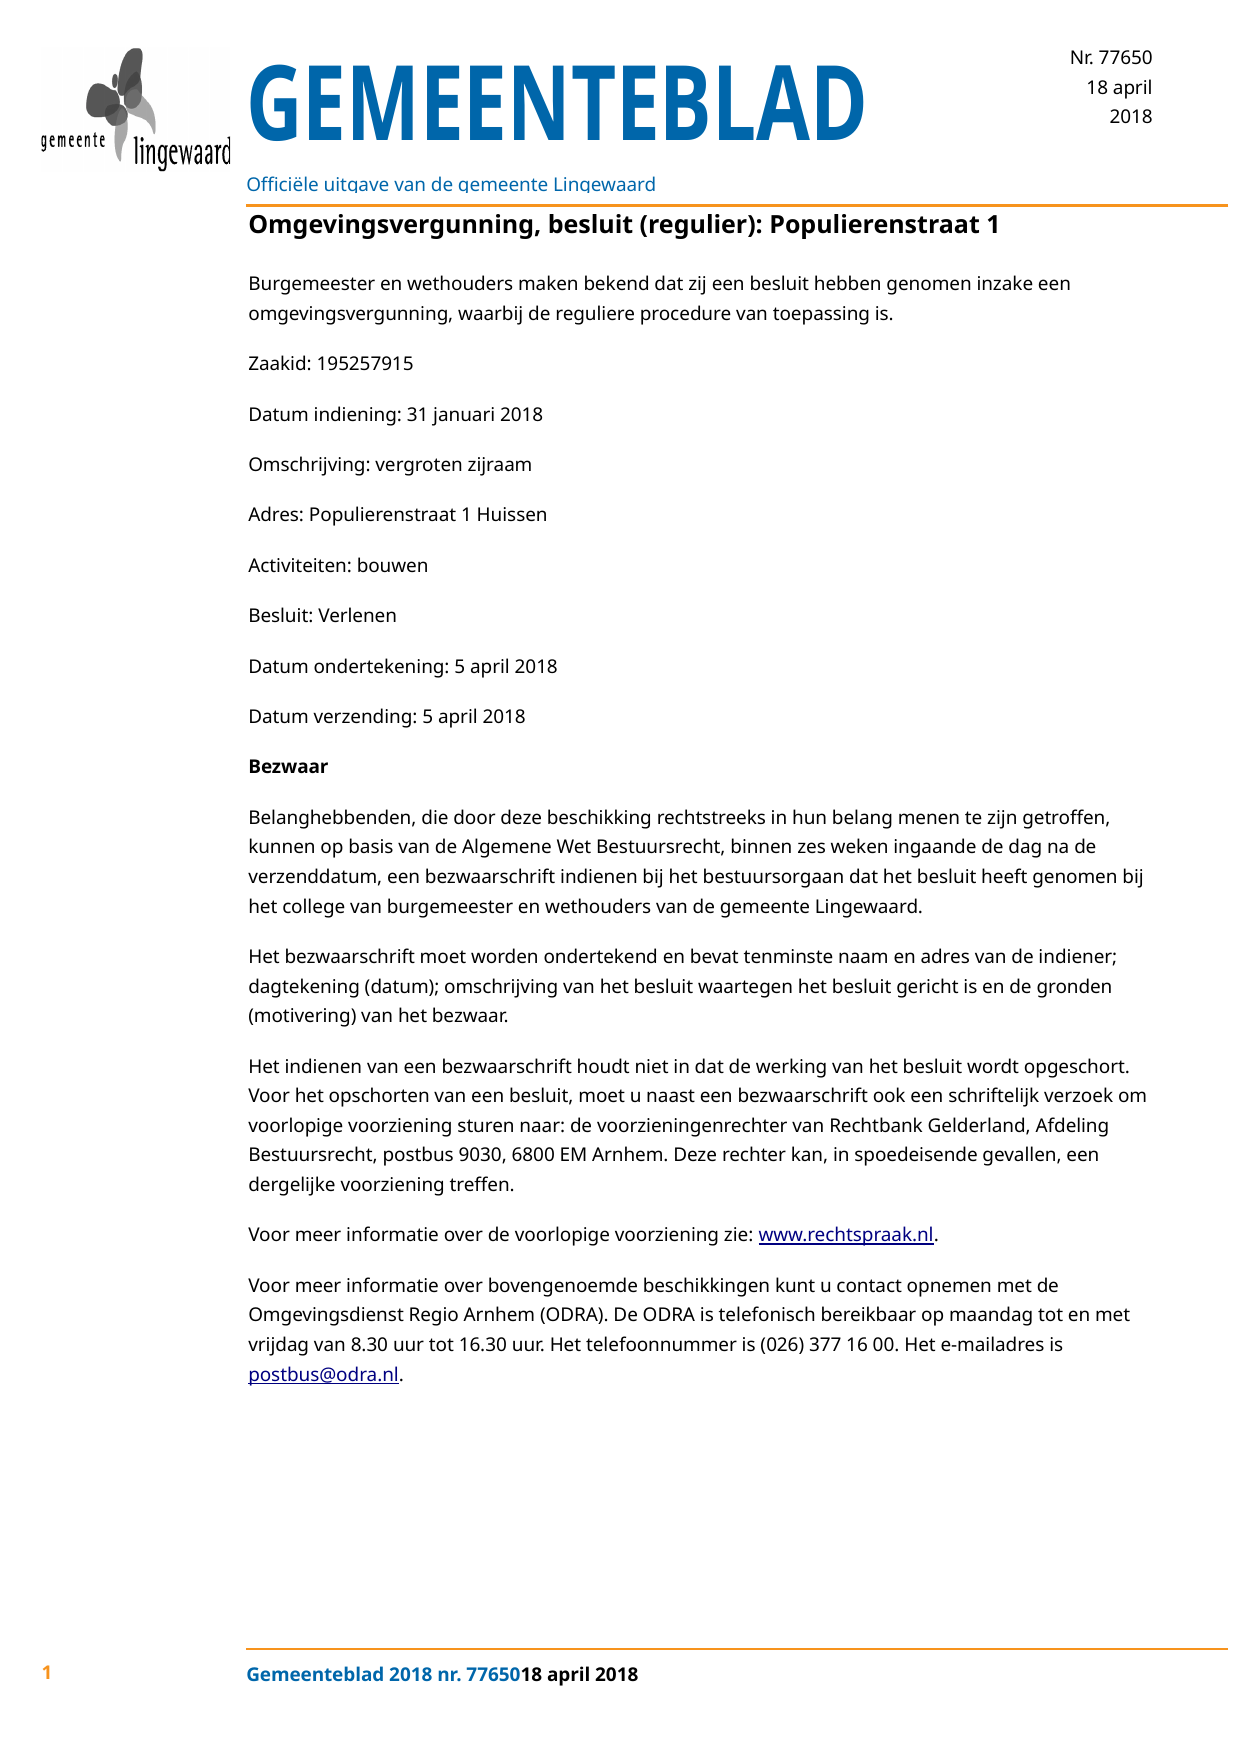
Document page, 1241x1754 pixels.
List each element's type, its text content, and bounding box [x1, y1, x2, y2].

text Datum verzending: 5 april 2018 [248, 703, 1152, 729]
text Datum indiening: 31 januari 2018 [248, 401, 1152, 426]
text Burgemeester en wethouders maken bekend dat zij een besluit hebben genomen inzake een omgevingsvergunning, waarbij de reguliere procedure van toepassing is. [248, 270, 1152, 326]
text Bezwaar [248, 754, 1152, 779]
text Zaakid: 195257915 [248, 350, 1152, 376]
text Activiteiten: bouwen [248, 552, 1152, 578]
text Omgevingsvergunning, besluit (regulier): Populierenstraat 1 [248, 207, 1152, 241]
text Adres: Populierenstraat 1 Huissen [248, 502, 1152, 527]
text Omschrijving: vergroten zijraam [248, 451, 1152, 477]
text Voor meer informatie over de voorlopige voorziening zie: www.rechtspraak.nl. [248, 1222, 1152, 1247]
text Het bezwaarschrift moet worden ondertekend en bevat tenminste naam en adres van de indiener; dagtekening (datum); omschrijving van het besluit waartegen het besluit gericht is en de gronden (motivering) van het bezwaar. [248, 943, 1152, 1028]
text Besluit: Verlenen [248, 602, 1152, 628]
text Voor meer informatie over bovengenoemde beschikkingen kunt u contact opnemen met de Omgevingsdienst Regio Arnhem (ODRA). De ODRA is telefonisch bereikbaar op maandag tot en met vrijdag van 8.30 uur tot 16.30 uur. Het telefoonnummer is (026) 377 16 00. Het e-mailadres is postbus@odra.nl. [248, 1272, 1152, 1386]
text Belanghebbenden, die door deze beschikking rechtstreeks in hun belang menen te zijn getroffen, kunnen op basis van de Algemene Wet Bestuursrecht, binnen zes weken ingaande de dag na de verzenddatum, een bezwaarschrift indienen bij het bestuursorgaan dat het besluit heeft genomen bij het college van burgemeester en wethouders van de gemeente Lingewaard. [248, 804, 1152, 918]
text Datum ondertekening: 5 april 2018 [248, 653, 1152, 678]
picture [41, 47, 231, 172]
text Het indienen van een bezwaarschrift houdt niet in dat de werking van het besluit wordt opgeschort. Voor het opschorten van een besluit, moet u naast een bezwaarschrift ook een schriftelijk verzoek om voorlopige voorziening sturen naar: de voorzieningenrechter van Rechtbank Gelderland, Afdeling Bestuursrecht, postbus 9030, 6800 EM Arnhem. Deze rechter kan, in spoedeisende gevallen, een dergelijke voorziening treffen. [248, 1053, 1152, 1197]
